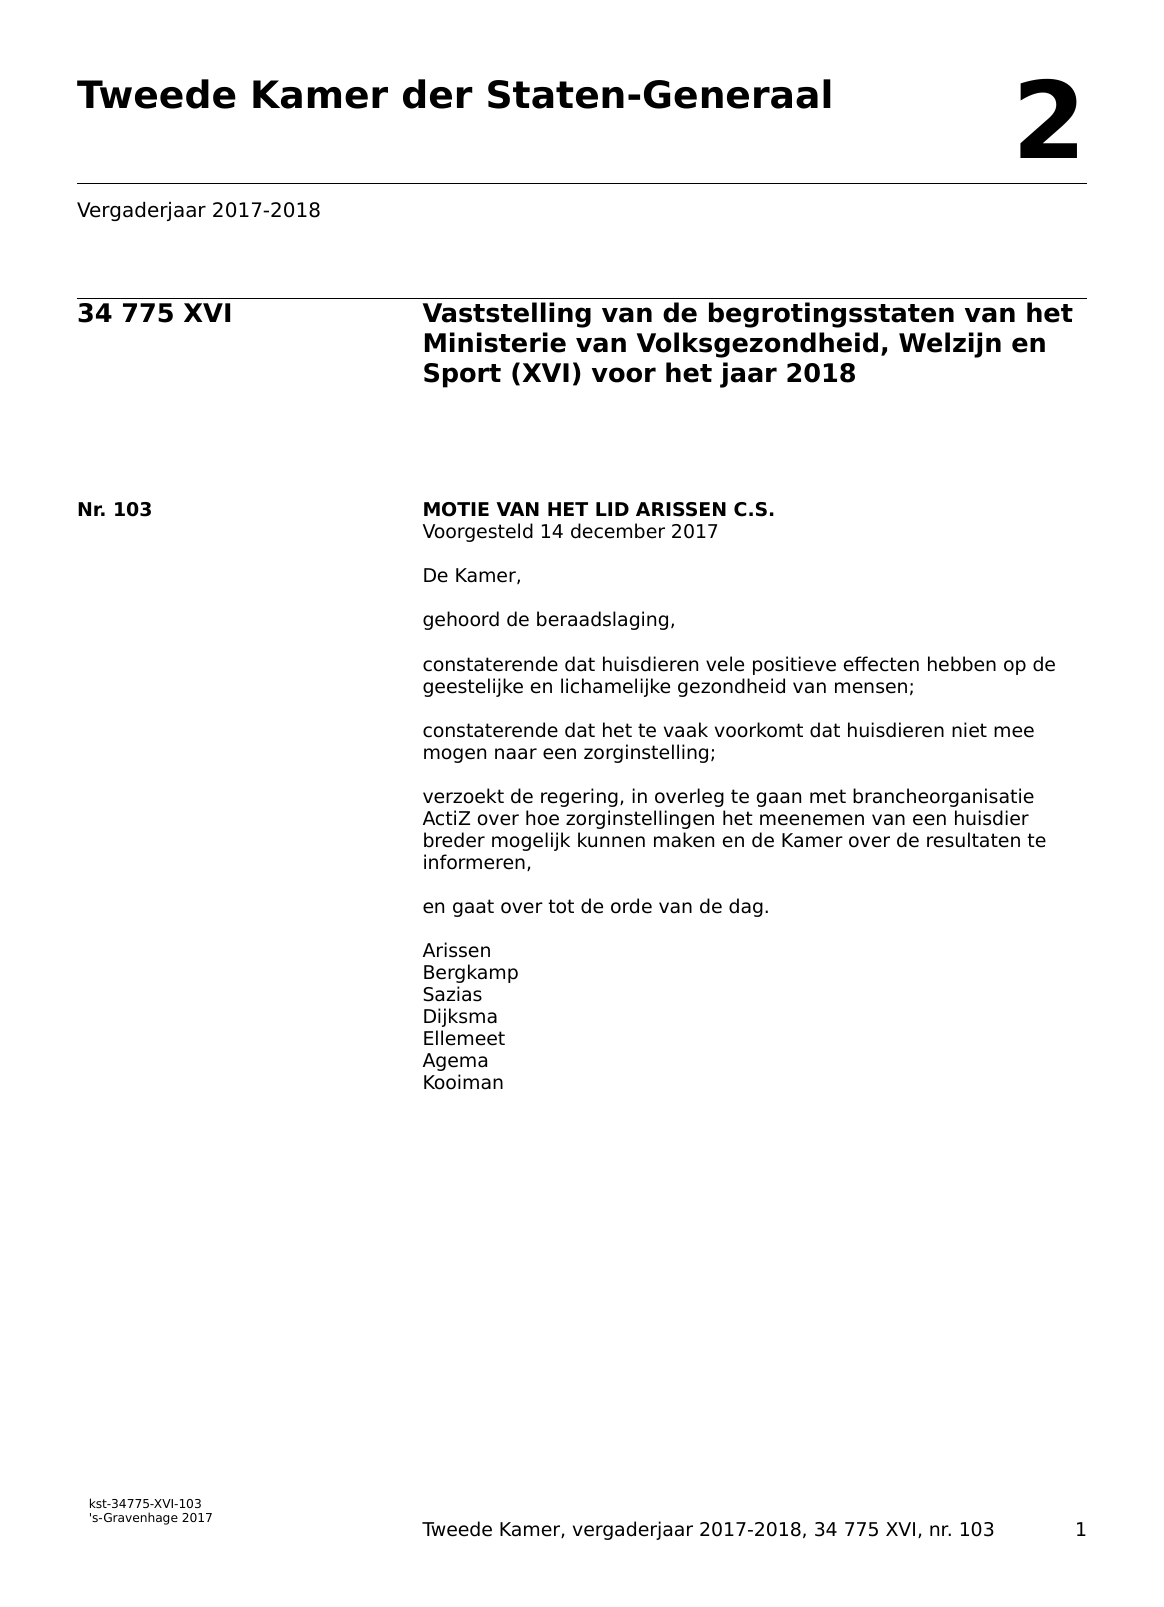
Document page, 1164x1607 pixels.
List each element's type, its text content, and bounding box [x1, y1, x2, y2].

table_header 2 [886, 59, 1087, 183]
text en gaat over tot de orde van de dag. [422, 896, 1087, 918]
text constaterende dat het te vaak voorkomt dat huisdieren niet mee mogen naar een zorginstelling; [422, 720, 1087, 764]
text Agema [422, 1050, 1087, 1072]
text De Kamer, [422, 565, 1087, 587]
subtitle 34 775 XVI Vaststelling van de begrotingsstaten van het Ministerie van Volksgezondheid, Welzijn en Sport (XVI) voor het jaar 2018 [77, 299, 1087, 388]
text 's-Gravenhage 2017 [88, 1511, 323, 1525]
text Voorgesteld 14 december 2017 [422, 521, 1087, 543]
table_header Tweede Kamer der Staten-Generaal [77, 59, 886, 183]
text Bergkamp [422, 962, 1087, 984]
table_cell Vergaderjaar 2017-2018 [77, 184, 1087, 298]
text Sazias [422, 984, 1087, 1006]
subtitle Nr. 103 MOTIE VAN HET LID ARISSEN C.S. [77, 499, 1087, 521]
text Dijksma [422, 1006, 1087, 1028]
text constaterende dat huisdieren vele positieve effecten hebben op de geestelijke en lichamelijke gezondheid van mensen; [422, 653, 1087, 697]
text verzoekt de regering, in overleg te gaan met brancheorganisatie ActiZ over hoe zorginstellingen het meenemen van een huisdier breder mogelijk kunnen maken en de Kamer over de resultaten te informeren, [422, 786, 1087, 874]
text Kooiman [422, 1072, 1087, 1094]
text kst-34775-XVI-103 [88, 1497, 323, 1511]
text Arissen [422, 940, 1087, 962]
text gehoord de beraadslaging, [422, 609, 1087, 631]
text Ellemeet [422, 1028, 1087, 1050]
